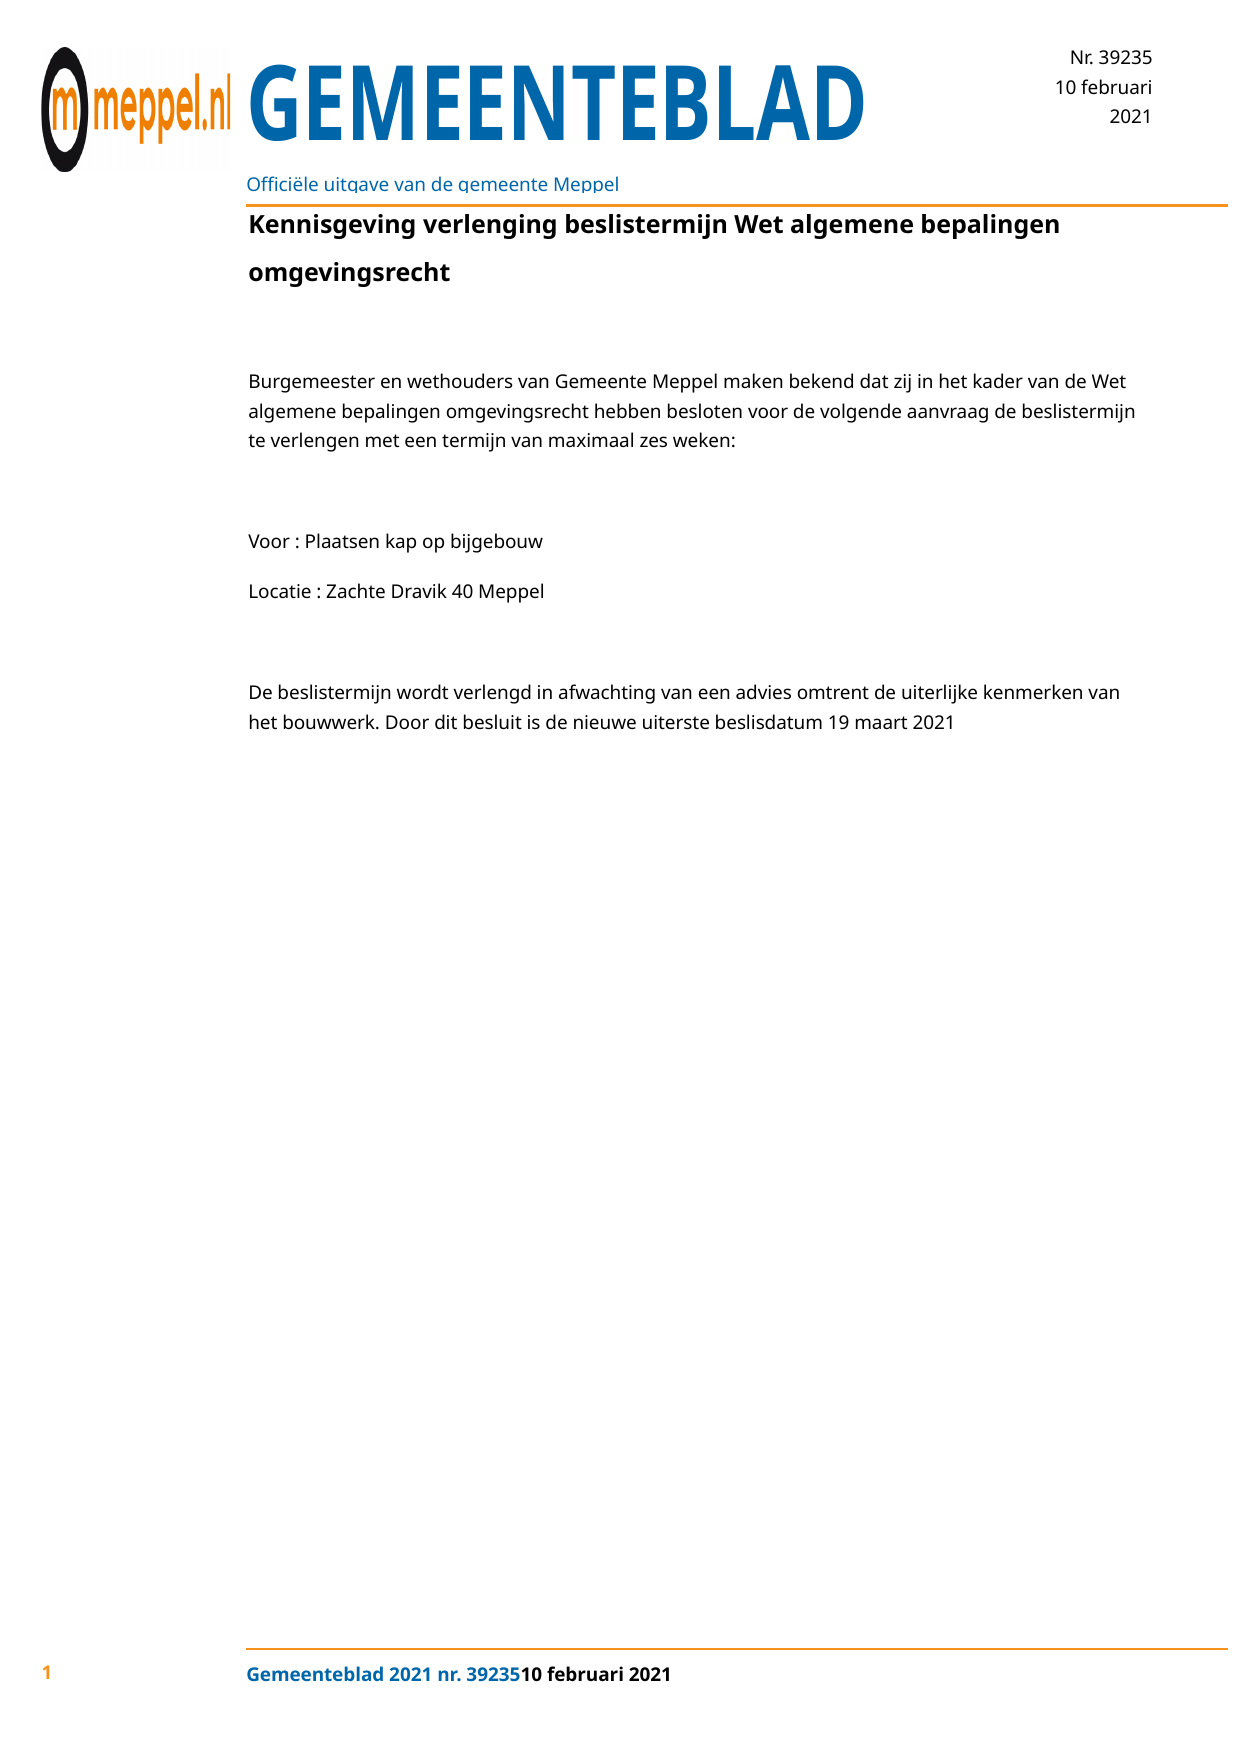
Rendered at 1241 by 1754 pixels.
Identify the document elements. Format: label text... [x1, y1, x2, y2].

text De beslistermijn wordt verlengd in afwachting van een advies omtrent de uiterlijke kenmerken van het bouwwerk. Door dit besluit is de nieuwe uiterste beslisdatum 19 maart 2021 [248, 679, 1152, 735]
text Burgemeester en wethouders van Gemeente Meppel maken bekend dat zij in het kader van de Wet algemene bepalingen omgevingsrecht hebben besloten voor de volgende aanvraag de beslistermijn te verlengen met een termijn van maximaal zes weken: [248, 368, 1152, 453]
picture [41, 47, 231, 172]
text Kennisgeving verlenging beslistermijn Wet algemene bepalingen omgevingsrecht [248, 207, 1152, 288]
text Voor : Plaatsen kap op bijgebouw [248, 528, 1152, 554]
text Locatie : Zachte Dravik 40 Meppel [248, 579, 1152, 604]
